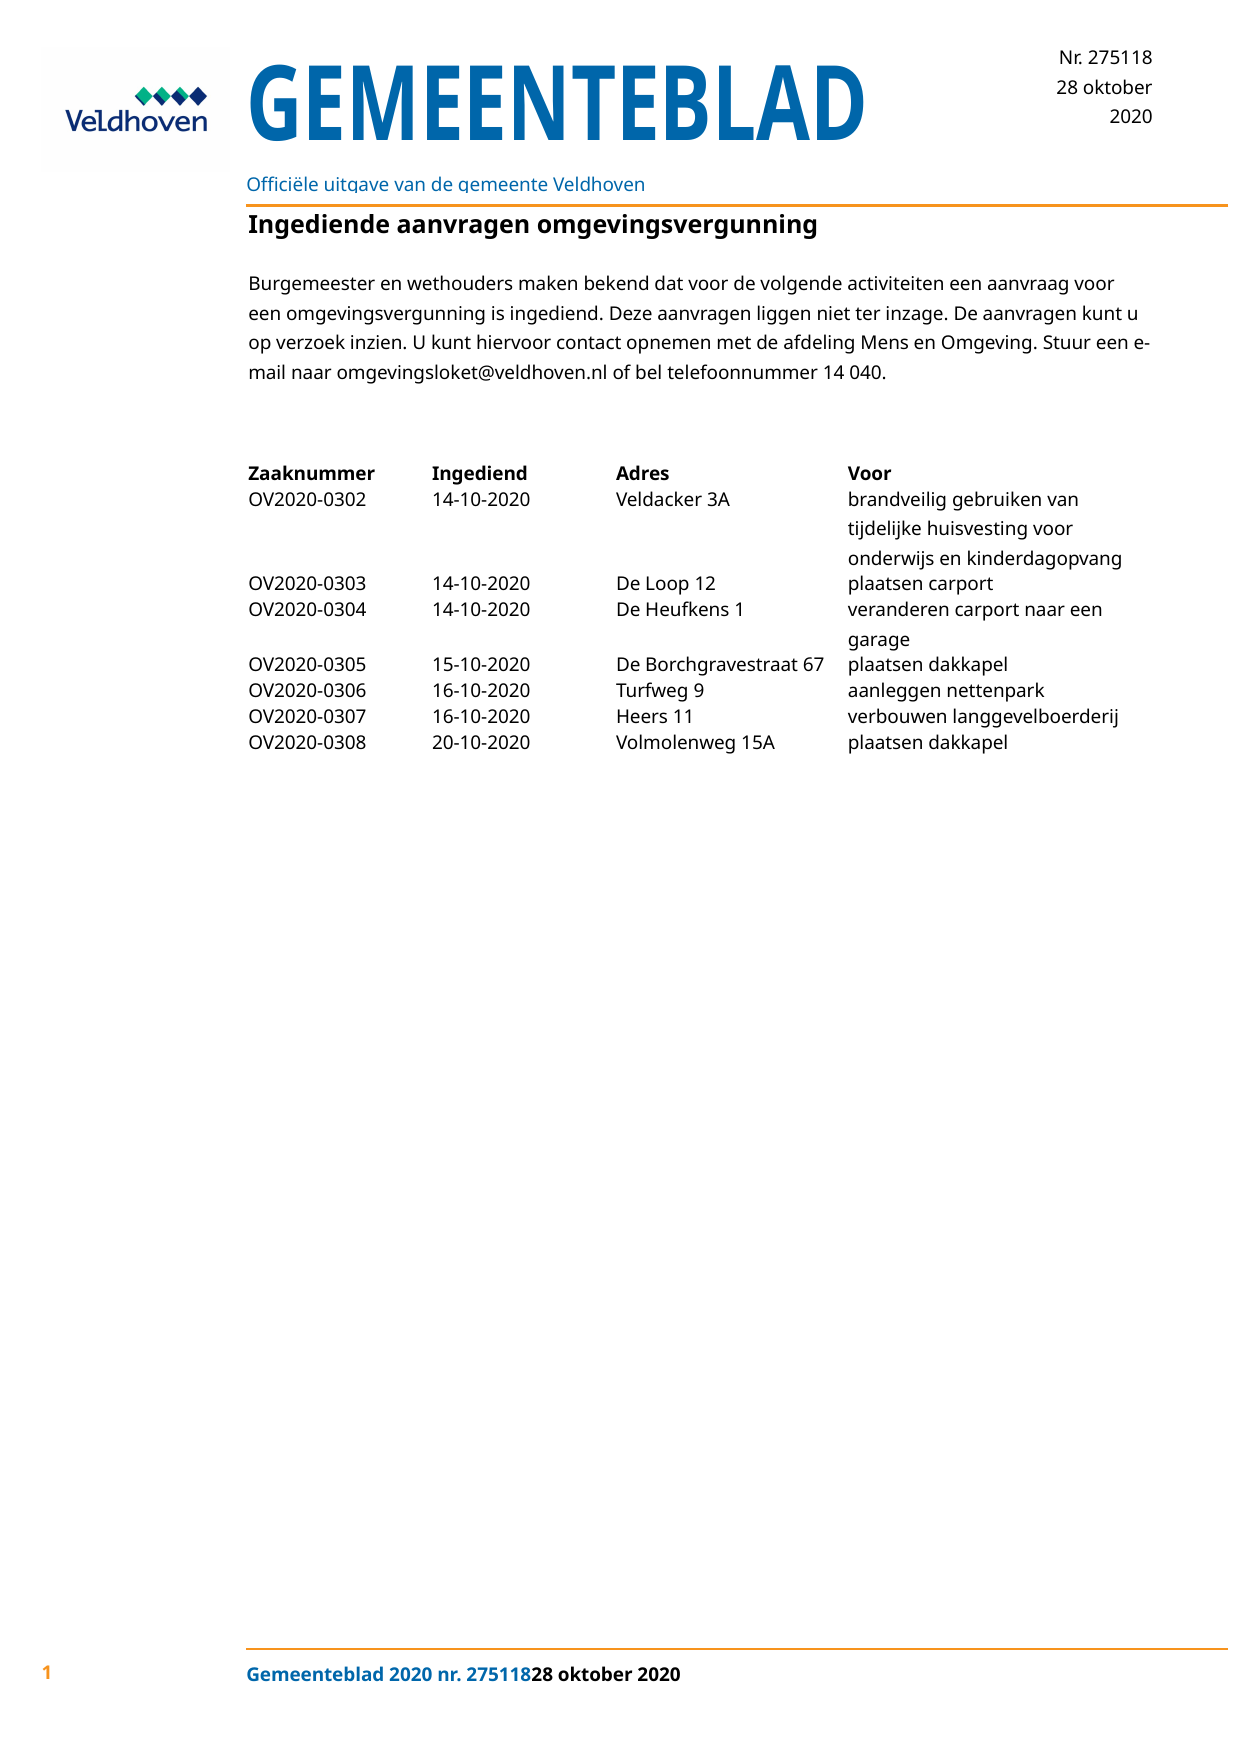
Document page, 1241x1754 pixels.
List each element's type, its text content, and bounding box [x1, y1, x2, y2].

table_cell OV2020-0308 [248, 729, 432, 754]
table_cell 16-10-2020 [432, 678, 616, 703]
table_cell Turfweg 9 [616, 678, 848, 703]
table_cell 20-10-2020 [432, 729, 616, 754]
table_cell OV2020-0302 [248, 486, 432, 571]
table_cell OV2020-0303 [248, 571, 432, 596]
table_cell De Borchgravestraat 67 [616, 652, 848, 677]
table_cell 14-10-2020 [432, 571, 616, 596]
table_header Adres [616, 460, 848, 486]
text Ingediende aanvragen omgevingsvergunning [248, 207, 1152, 241]
text Burgemeester en wethouders maken bekend dat voor de volgende activiteiten een aanvraag voor een omgevingsvergunning is ingediend. Deze aanvragen liggen niet ter inzage. De aanvragen kunt u op verzoek inzien. U kunt hiervoor contact opnemen met de afdeling Mens en Omgeving. Stuur een e-mail naar omgevingsloket@veldhoven.nl of bel telefoonnummer 14 040. [248, 270, 1152, 385]
table_header Voor [848, 460, 1152, 486]
table_cell OV2020-0304 [248, 596, 432, 652]
table_cell Heers 11 [616, 703, 848, 729]
table_cell brandveilig gebruiken van tijdelijke huisvesting voor onderwijs en kinderdagopvang [848, 486, 1152, 571]
table_header Zaaknummer [248, 460, 432, 486]
table_cell plaatsen carport [848, 571, 1152, 596]
table_cell 14-10-2020 [432, 596, 616, 652]
table_cell plaatsen dakkapel [848, 652, 1152, 677]
table_cell verbouwen langgevelboerderij [848, 703, 1152, 729]
table_header Ingediend [432, 460, 616, 486]
table_cell OV2020-0306 [248, 678, 432, 703]
table_cell veranderen carport naar een garage [848, 596, 1152, 652]
table_cell 14-10-2020 [432, 486, 616, 571]
table_cell OV2020-0305 [248, 652, 432, 677]
table_cell Volmolenweg 15A [616, 729, 848, 754]
table_cell Veldacker 3A [616, 486, 848, 571]
table_cell De Heufkens 1 [616, 596, 848, 652]
table_cell plaatsen dakkapel [848, 729, 1152, 754]
table_cell 15-10-2020 [432, 652, 616, 677]
table_cell aanleggen nettenpark [848, 678, 1152, 703]
table_cell De Loop 12 [616, 571, 848, 596]
picture [41, 47, 231, 172]
table_cell OV2020-0307 [248, 703, 432, 729]
table_cell 16-10-2020 [432, 703, 616, 729]
